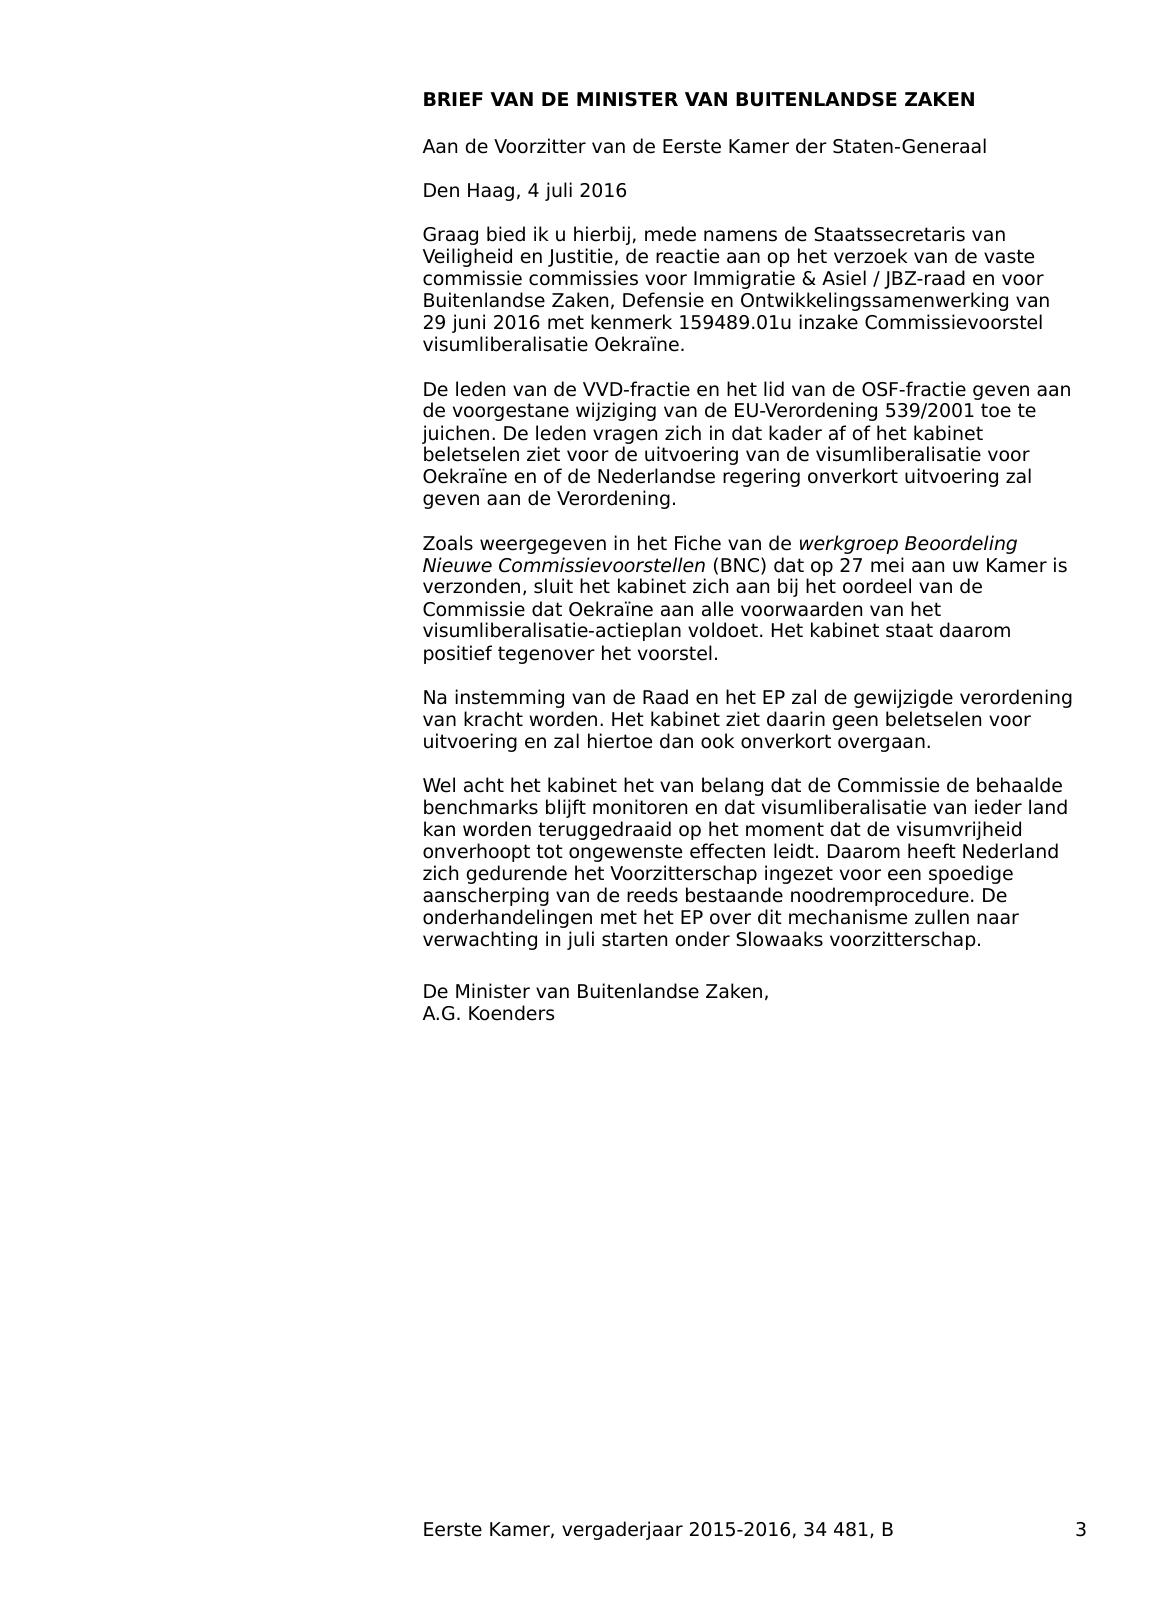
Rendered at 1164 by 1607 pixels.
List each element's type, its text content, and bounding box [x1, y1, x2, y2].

subtitle BRIEF VAN DE MINISTER VAN BUITENLANDSE ZAKEN [422, 89, 1087, 111]
text Aan de Voorzitter van de Eerste Kamer der Staten-Generaal [422, 136, 1087, 158]
text Na instemming van de Raad en het EP zal de gewijzigde verordening van kracht worden. Het kabinet ziet daarin geen beletselen voor uitvoering en zal hiertoe dan ook onverkort overgaan. [422, 687, 1087, 752]
text De Minister van Buitenlandse Zaken, A.G. Koenders [422, 981, 1087, 1024]
text Graag bied ik u hierbij, mede namens de Staatssecretaris van Veiligheid en Justitie, de reactie aan op het verzoek van de vaste commissie commissies voor Immigratie & Asiel / JBZ-raad en voor Buitenlandse Zaken, Defensie en Ontwikkelingssamenwerking van 29 juni 2016 met kenmerk 159489.01u inzake Commissievoorstel visumliberalisatie Oekraïne. [422, 224, 1087, 356]
text Wel acht het kabinet het van belang dat de Commissie de behaalde benchmarks blijft monitoren en dat visumliberalisatie van ieder land kan worden teruggedraaid op het moment dat de visumvrijheid onverhoopt tot ongewenste effecten leidt. Daarom heeft Nederland zich gedurende het Voorzitterschap ingezet voor een spoedige aanscherping van de reeds bestaande noodremprocedure. De onderhandelingen met het EP over dit mechanisme zullen naar verwachting in juli starten onder Slowaaks voorzitterschap. [422, 775, 1087, 951]
text Zoals weergegeven in het Fiche van de werkgroep Beoordeling Nieuwe Commissievoorstellen (BNC) dat op 27 mei aan uw Kamer is verzonden, sluit het kabinet zich aan bij het oordeel van de Commissie dat Oekraïne aan alle voorwaarden van het visumliberalisatie-actieplan voldoet. Het kabinet staat daarom positief tegenover het voorstel. [422, 532, 1087, 664]
text De leden van de VVD-fractie en het lid van de OSF-fractie geven aan de voorgestane wijziging van de EU-Verordening 539/2001 toe te juichen. De leden vragen zich in dat kader af of het kabinet beletselen ziet voor de uitvoering van de visumliberalisatie voor Oekraïne en of de Nederlandse regering onverkort uitvoering zal geven aan de Verordening. [422, 378, 1087, 510]
text Den Haag, 4 juli 2016 [422, 180, 1087, 202]
